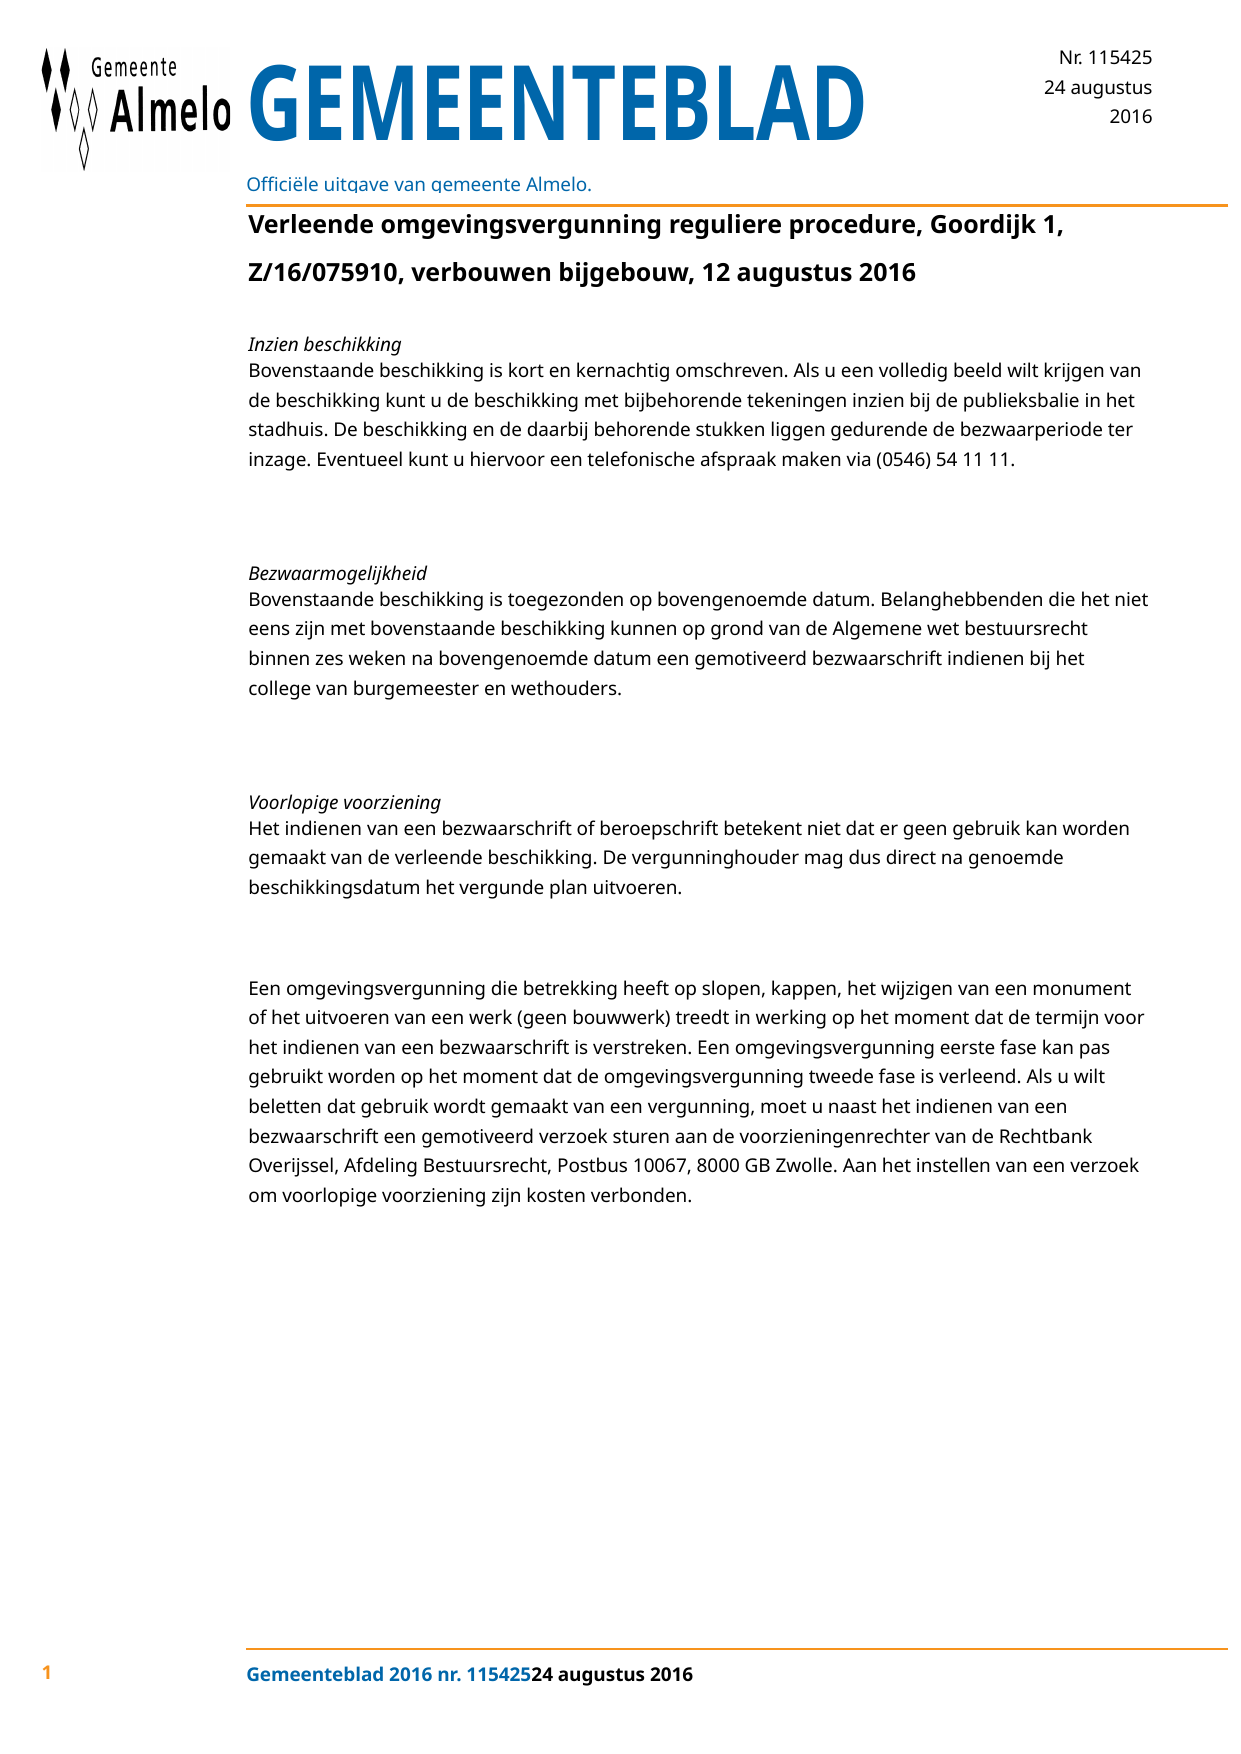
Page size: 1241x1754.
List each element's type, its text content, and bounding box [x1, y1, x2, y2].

text Een omgevingsvergunning die betrekking heeft op slopen, kappen, het wijzigen van een monument of het uitvoeren van een werk (geen bouwwerk) treedt in werking op het moment dat de termijn voor het indienen van een bezwaarschrift is verstreken. Een omgevingsvergunning eerste fase kan pas gebruikt worden op het moment dat de omgevingsvergunning tweede fase is verleend. Als u wilt beletten dat gebruik wordt gemaakt van een vergunning, moet u naast het indienen van een bezwaarschrift een gemotiveerd verzoek sturen aan de voorzieningenrechter van de Rechtbank Overijssel, Afdeling Bestuursrecht, Postbus 10067, 8000 GB Zwolle. Aan het instellen van een verzoek om voorlopige voorziening zijn kosten verbonden. [248, 975, 1152, 1208]
text Bovenstaande beschikking is toegezonden op bovengenoemde datum. Belanghebbenden die het niet eens zijn met bovenstaande beschikking kunnen op grond van de Algemene wet bestuursrecht binnen zes weken na bovengenoemde datum een gemotiveerd bezwaarschrift indienen bij het college van burgemeester en wethouders. [248, 586, 1152, 701]
text Bovenstaande beschikking is kort en kernachtig omschreven. Als u een volledig beeld wilt krijgen van de beschikking kunt u de beschikking met bijbehorende tekeningen inzien bij de publieksbalie in het stadhuis. De beschikking en de daarbij behorende stukken liggen gedurende de bezwaarperiode ter inzage. Eventueel kunt u hiervoor een telefonische afspraak maken via (0546) 54 11 11. [248, 357, 1152, 472]
text Voorlopige voorziening [248, 789, 1152, 815]
text Bezwaarmogelijkheid [248, 560, 1152, 586]
text Het indienen van een bezwaarschrift of beroepschrift betekent niet dat er geen gebruik kan worden gemaakt van de verleende beschikking. De vergunninghouder mag dus direct na genoemde beschikkingsdatum het vergunde plan uitvoeren. [248, 815, 1152, 900]
picture [41, 47, 231, 172]
text Verleende omgevingsvergunning reguliere procedure, Goordijk 1, Z/16/075910, verbouwen bijgebouw, 12 augustus 2016 [248, 207, 1152, 288]
text Inzien beschikking [248, 331, 1152, 357]
